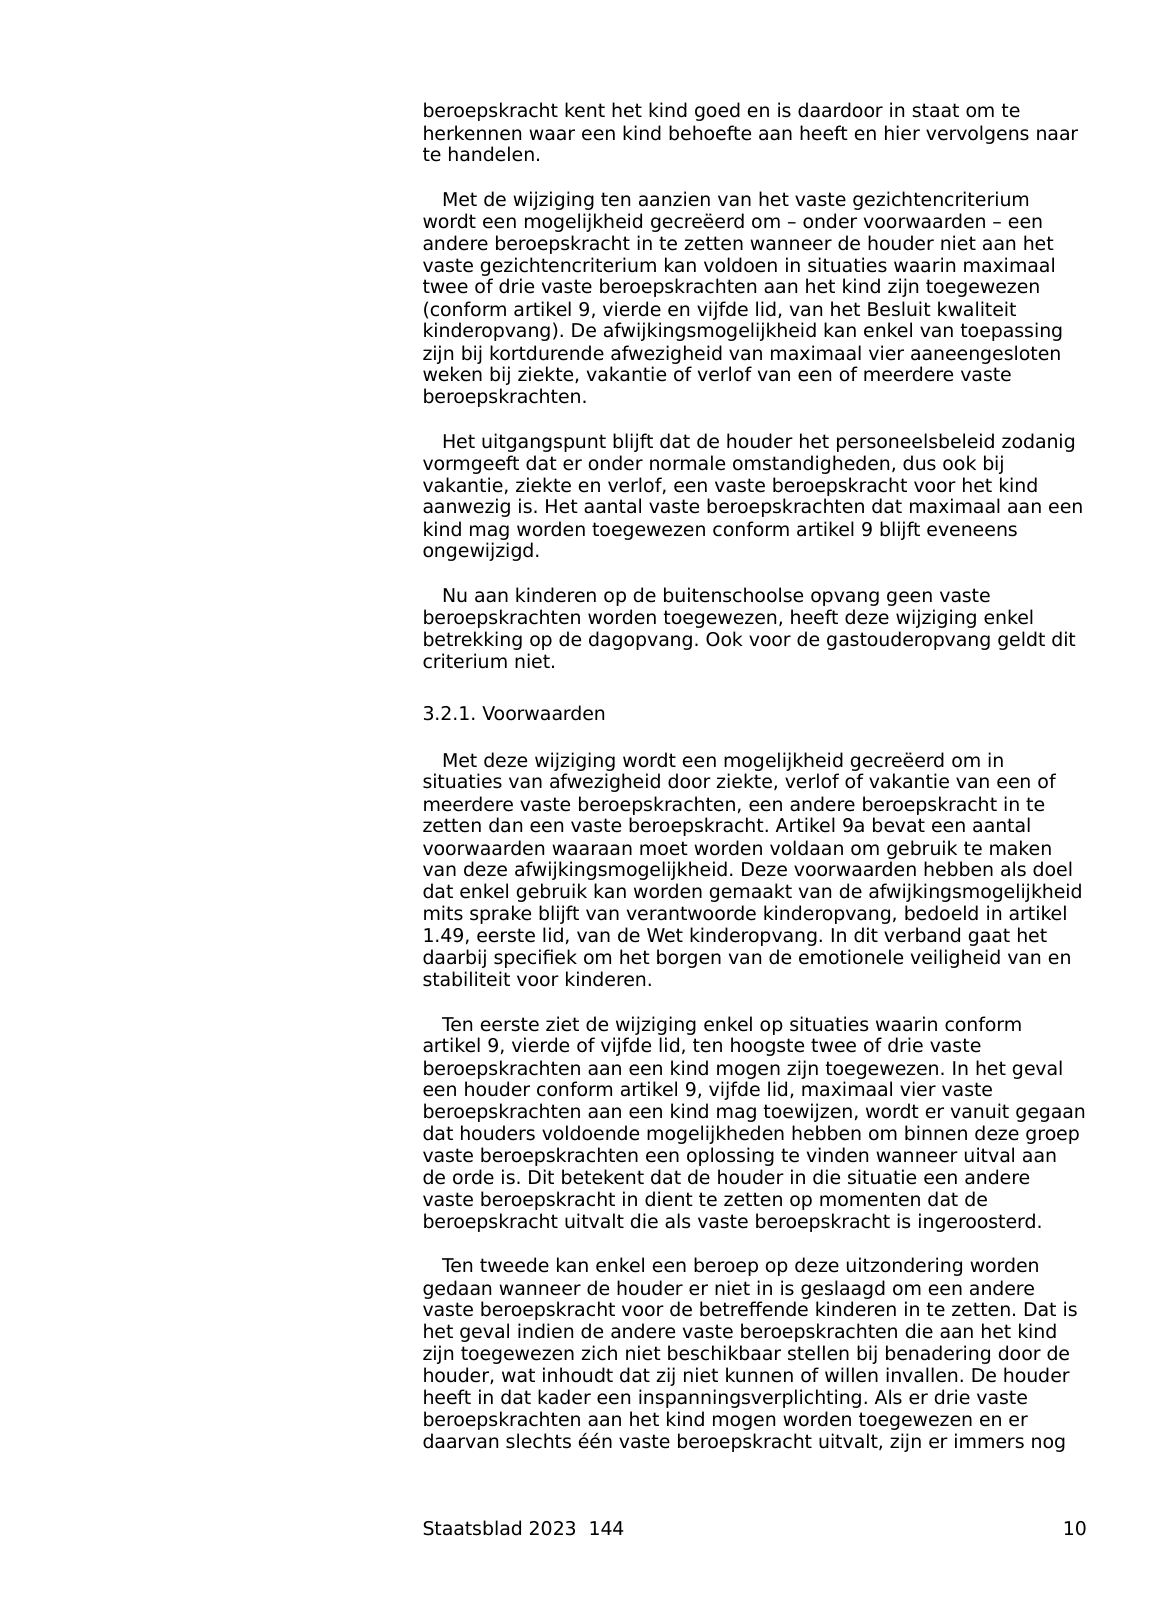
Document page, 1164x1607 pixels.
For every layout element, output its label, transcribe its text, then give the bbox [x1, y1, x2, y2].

text beroepskracht kent het kind goed en is daardoor in staat om te herkennen waar een kind behoefte aan heeft en hier vervolgens naar te handelen. [422, 100, 1087, 166]
text Ten eerste ziet de wijziging enkel op situaties waarin conform artikel 9, vierde of vijfde lid, ten hoogste twee of drie vaste beroepskrachten aan een kind mogen zijn toegewezen. In het geval een houder conform artikel 9, vijfde lid, maximaal vier vaste beroepskrachten aan een kind mag toewijzen, wordt er vanuit gegaan dat houders voldoende mogelijkheden hebben om binnen deze groep vaste beroepskrachten een oplossing te vinden wanneer uitval aan de orde is. Dit betekent dat de houder in die situatie een andere vaste beroepskracht in dient te zetten op momenten dat de beroepskracht uitvalt die als vaste beroepskracht is ingeroosterd. [422, 1013, 1087, 1233]
text Nu aan kinderen op de buitenschoolse opvang geen vaste beroepskrachten worden toegewezen, heeft deze wijziging enkel betrekking op de dagopvang. Ook voor de gastouderopvang geldt dit criterium niet. [422, 584, 1087, 672]
subtitle 3.2.1. Voorwaarden [422, 702, 1087, 724]
text Met deze wijziging wordt een mogelijkheid gecreëerd om in situaties van afwezigheid door ziekte, verlof of vakantie van een of meerdere vaste beroepskrachten, een andere beroepskracht in te zetten dan een vaste beroepskracht. Artikel 9a bevat een aantal voorwaarden waaraan moet worden voldaan om gebruik te maken van deze afwijkingsmogelijkheid. Deze voorwaarden hebben als doel dat enkel gebruik kan worden gemaakt van de afwijkingsmogelijkheid mits sprake blijft van verantwoorde kinderopvang, bedoeld in artikel 1.49, eerste lid, van de Wet kinderopvang. In dit verband gaat het daarbij specifiek om het borgen van de emotionele veiligheid van en stabiliteit voor kinderen. [422, 749, 1087, 991]
text Met de wijziging ten aanzien van het vaste gezichtencriterium wordt een mogelijkheid gecreëerd om – onder voorwaarden – een andere beroepskracht in te zetten wanneer de houder niet aan het vaste gezichtencriterium kan voldoen in situaties waarin maximaal twee of drie vaste beroepskrachten aan het kind zijn toegewezen (conform artikel 9, vierde en vijfde lid, van het Besluit kwaliteit kinderopvang). De afwijkingsmogelijkheid kan enkel van toepassing zijn bij kortdurende afwezigheid van maximaal vier aaneengesloten weken bij ziekte, vakantie of verlof van een of meerdere vaste beroepskrachten. [422, 188, 1087, 408]
text Ten tweede kan enkel een beroep op deze uitzondering worden gedaan wanneer de houder er niet in is geslaagd om een andere vaste beroepskracht voor de betreffende kinderen in te zetten. Dat is het geval indien de andere vaste beroepskrachten die aan het kind zijn toegewezen zich niet beschikbaar stellen bij benadering door de houder, wat inhoudt dat zij niet kunnen of willen invallen. De houder heeft in dat kader een inspanningsverplichting. Als er drie vaste beroepskrachten aan het kind mogen worden toegewezen en er daarvan slechts één vaste beroepskracht uitvalt, zijn er immers nog [422, 1255, 1087, 1453]
text Het uitgangspunt blijft dat de houder het personeelsbeleid zodanig vormgeeft dat er onder normale omstandigheden, dus ook bij vakantie, ziekte en verlof, een vaste beroepskracht voor het kind aanwezig is. Het aantal vaste beroepskrachten dat maximaal aan een kind mag worden toegewezen conform artikel 9 blijft eveneens ongewijzigd. [422, 431, 1087, 562]
